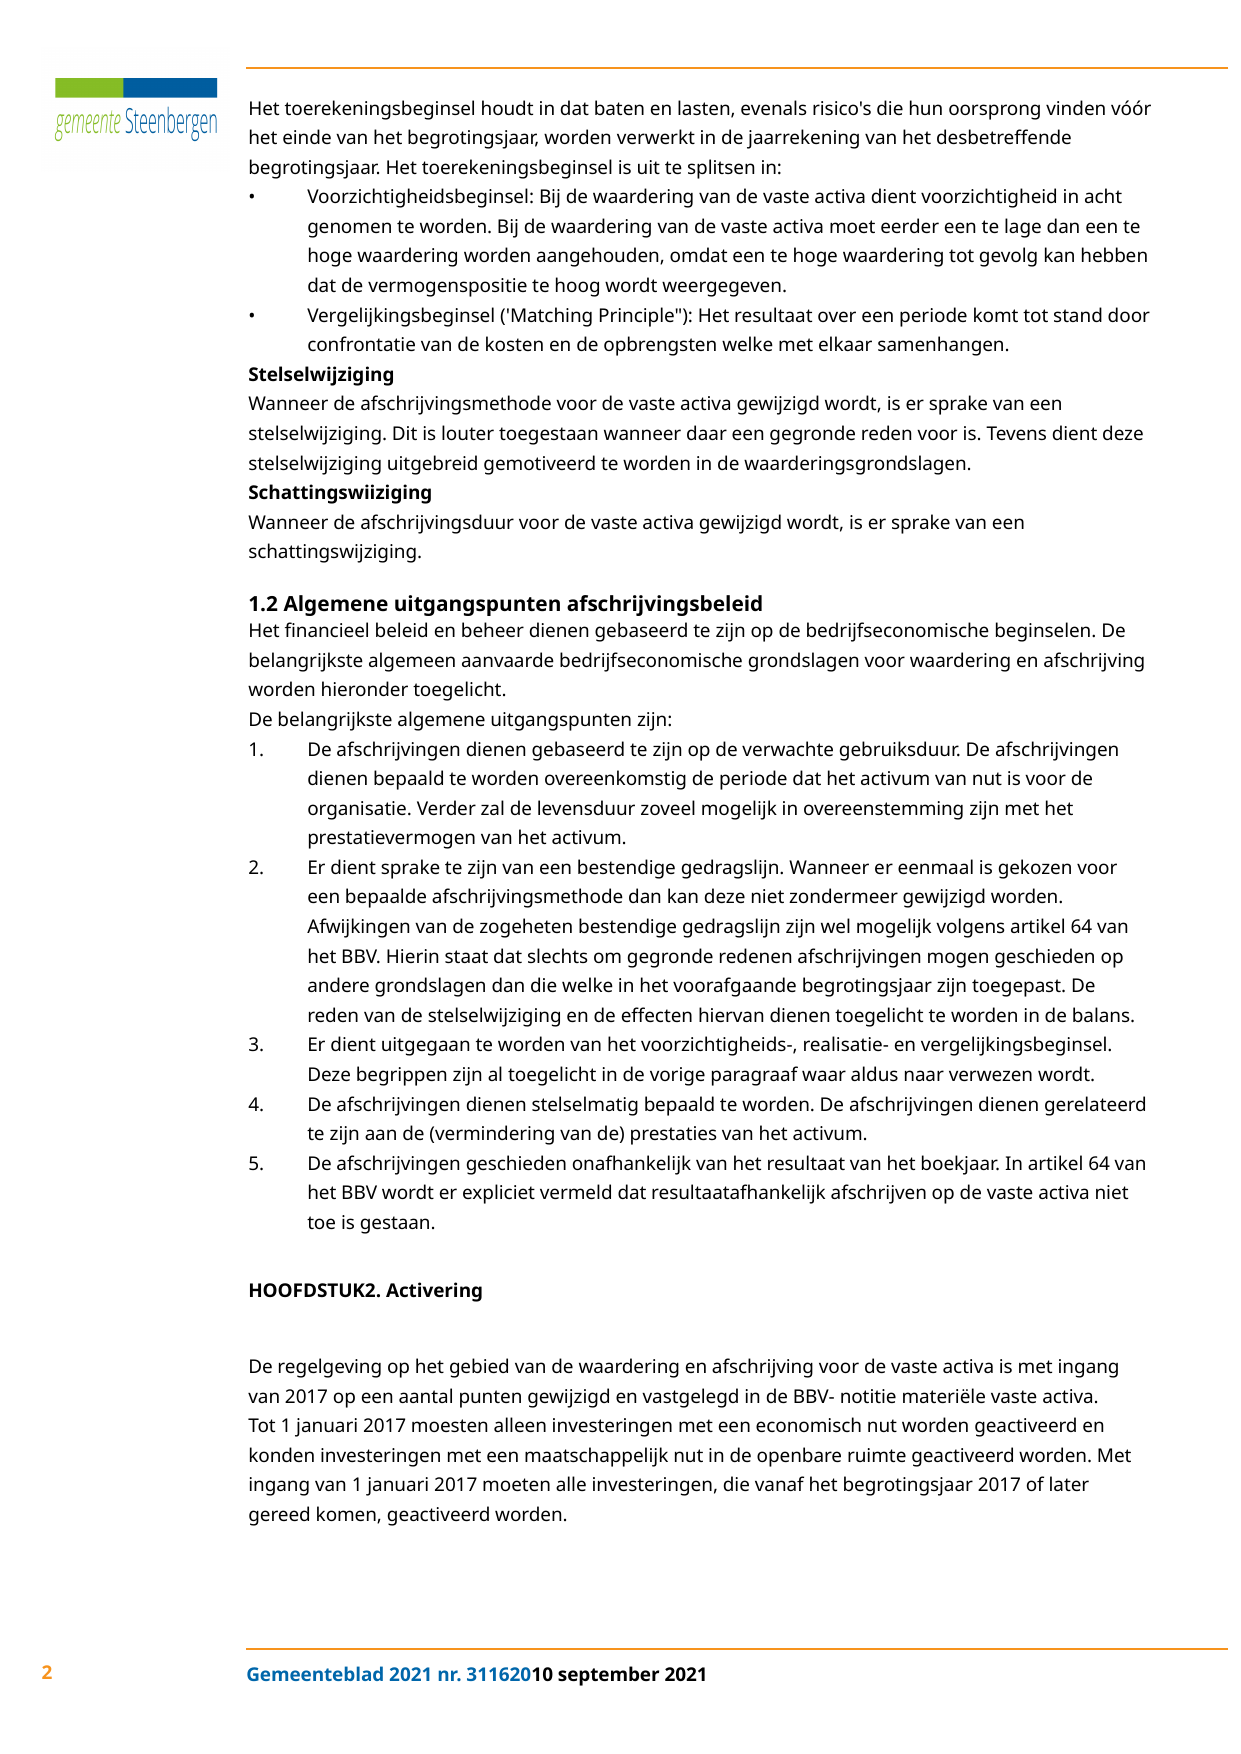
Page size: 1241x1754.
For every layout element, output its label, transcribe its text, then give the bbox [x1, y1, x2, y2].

text Tot 1 januari 2017 moesten alleen investeringen met een economisch nut worden geactiveerd en konden investeringen met een maatschappelijk nut in de openbare ruimte geactiveerd worden. Met ingang van 1 januari 2017 moeten alle investeringen, die vanaf het begrotingsjaar 2017 of later gereed komen, geactiveerd worden. [248, 1412, 1152, 1527]
text HOOFDSTUK2. Activering [248, 1276, 1152, 1304]
text De belangrijkste algemene uitgangspunten zijn: [248, 706, 1152, 732]
list Er dient sprake te zijn van een bestendige gedragslijn. Wanneer er eenmaal is gekozen voor een bepaalde afschrijvingsmethode dan kan deze niet zondermeer gewijzigd worden. Afwijkingen van de zogeheten bestendige gedragslijn zijn wel mogelijk volgens artikel 64 van het BBV. Hierin staat dat slechts om gegronde redenen afschrijvingen mogen geschieden op andere grondslagen dan die welke in het voorafgaande begrotingsjaar zijn toegepast. De reden van de stelselwijziging en de effecten hiervan dienen toegelicht te worden in de balans. [248, 854, 1152, 1028]
text Het financieel beleid en beheer dienen gebaseerd te zijn op de bedrijfseconomische beginselen. De [248, 617, 1152, 643]
picture [41, 47, 231, 172]
list De afschrijvingen geschieden onafhankelijk van het resultaat van het boekjaar. In artikel 64 van het BBV wordt er expliciet vermeld dat resultaatafhankelijk afschrijven op de vaste activa niet toe is gestaan. [248, 1150, 1152, 1235]
list Voorzichtigheidsbeginsel: Bij de waardering van de vaste activa dient voorzichtigheid in acht genomen te worden. Bij de waardering van de vaste activa moet eerder een te lage dan een te hoge waardering worden aangehouden, omdat een te hoge waardering tot gevolg kan hebben dat de vermogenspositie te hoog wordt weergegeven. [248, 183, 1152, 298]
text Schattingswiiziging [248, 479, 1152, 505]
text 1.2 Algemene uitgangspunten afschrijvingsbeleid [248, 589, 1152, 617]
list De afschrijvingen dienen stelselmatig bepaald te worden. De afschrijvingen dienen gerelateerd te zijn aan de (vermindering van de) prestaties van het activum. [248, 1091, 1152, 1146]
text Wanneer de afschrijvingsduur voor de vaste activa gewijzigd wordt, is er sprake van een schattingswijziging. [248, 509, 1152, 564]
list Vergelijkingsbeginsel ('Matching Principle"): Het resultaat over een periode komt tot stand door confrontatie van de kosten en de opbrengsten welke met elkaar samenhangen. [248, 302, 1152, 357]
text Het toerekeningsbeginsel houdt in dat baten en lasten, evenals risico's die hun oorsprong vinden vóór het einde van het begrotingsjaar, worden verwerkt in de jaarrekening van het desbetreffende begrotingsjaar. Het toerekeningsbeginsel is uit te splitsen in: [248, 95, 1152, 180]
list Er dient uitgegaan te worden van het voorzichtigheids-, realisatie- en vergelijkingsbeginsel. Deze begrippen zijn al toegelicht in de vorige paragraaf waar aldus naar verwezen wordt. [248, 1032, 1152, 1087]
text Wanneer de afschrijvingsmethode voor de vaste activa gewijzigd wordt, is er sprake van een stelselwijziging. Dit is louter toegestaan wanneer daar een gegronde reden voor is. Tevens dient deze stelselwijziging uitgebreid gemotiveerd te worden in de waarderingsgrondslagen. [248, 391, 1152, 476]
text belangrijkste algemeen aanvaarde bedrijfseconomische grondslagen voor waardering en afschrijving worden hieronder toegelicht. [248, 647, 1152, 702]
text De regelgeving op het gebied van de waardering en afschrijving voor de vaste activa is met ingang van 2017 op een aantal punten gewijzigd en vastgelegd in de BBV- notitie materiële vaste activa. [248, 1353, 1152, 1408]
list De afschrijvingen dienen gebaseerd te zijn op de verwachte gebruiksduur. De afschrijvingen dienen bepaald te worden overeenkomstig de periode dat het activum van nut is voor de organisatie. Verder zal de levensduur zoveel mogelijk in overeenstemming zijn met het prestatievermogen van het activum. [248, 736, 1152, 850]
text Stelselwijziging [248, 361, 1152, 387]
